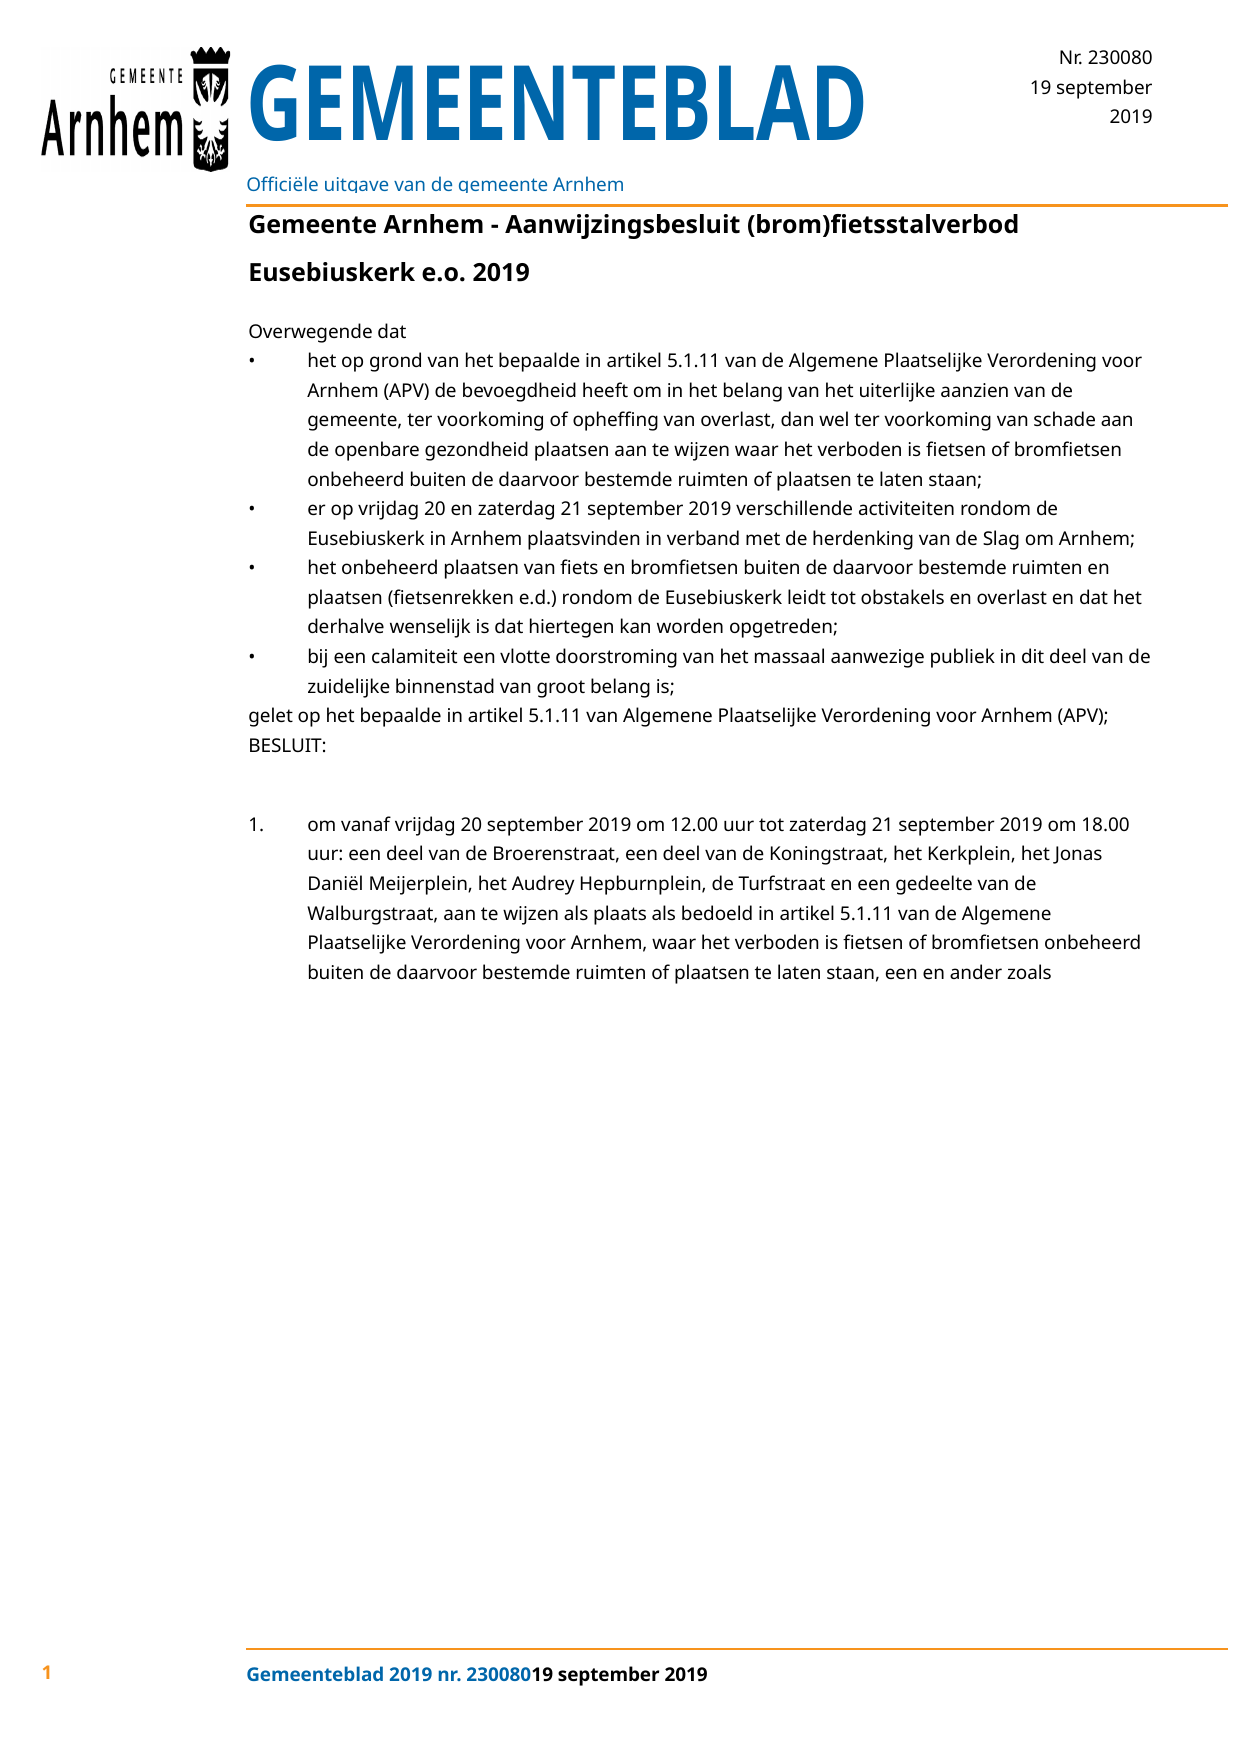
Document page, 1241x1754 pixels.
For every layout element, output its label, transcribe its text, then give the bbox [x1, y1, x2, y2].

list er op vrijdag 20 en zaterdag 21 september 2019 verschillende activiteiten rondom de Eusebiuskerk in Arnhem plaatsvinden in verband met de herdenking van de Slag om Arnhem; [248, 495, 1152, 551]
list het op grond van het bepaalde in artikel 5.1.11 van de Algemene Plaatselijke Verordening voor Arnhem (APV) de bevoegdheid heeft om in het belang van het uiterlijke aanzien van de gemeente, ter voorkoming of opheffing van overlast, dan wel ter voorkoming van schade aan de openbare gezondheid plaatsen aan te wijzen waar het verboden is fietsen of bromfietsen onbeheerd buiten de daarvoor bestemde ruimten of plaatsen te laten staan; [248, 347, 1152, 492]
list bij een calamiteit een vlotte doorstroming van het massaal aanwezige publiek in dit deel van de zuidelijke binnenstad van groot belang is; [248, 643, 1152, 699]
text gelet op het bepaalde in artikel 5.1.11 van Algemene Plaatselijke Verordening voor Arnhem (APV); [248, 702, 1152, 728]
text Gemeente Arnhem - Aanwijzingsbesluit (brom)fietsstalverbod Eusebiuskerk e.o. 2019 [248, 207, 1152, 288]
list om vanaf vrijdag 20 september 2019 om 12.00 uur tot zaterdag 21 september 2019 om 18.00 uur: een deel van de Broerenstraat, een deel van de Koningstraat, het Kerkplein, het Jonas Daniël Meijerplein, het Audrey Hepburnplein, de Turfstraat en een gedeelte van de Walburgstraat, aan te wijzen als plaats als bedoeld in artikel 5.1.11 van de Algemene Plaatselijke Verordening voor Arnhem, waar het verboden is fietsen of bromfietsen onbeheerd buiten de daarvoor bestemde ruimten of plaatsen te laten staan, een en ander zoals [248, 811, 1152, 984]
text BESLUIT: [248, 732, 1152, 758]
text Overwegende dat [248, 318, 1152, 344]
list het onbeheerd plaatsen van fiets en bromfietsen buiten de daarvoor bestemde ruimten en plaatsen (fietsenrekken e.d.) rondom de Eusebiuskerk leidt tot obstakels en overlast en dat het derhalve wenselijk is dat hiertegen kan worden opgetreden; [248, 554, 1152, 639]
picture [41, 47, 231, 172]
